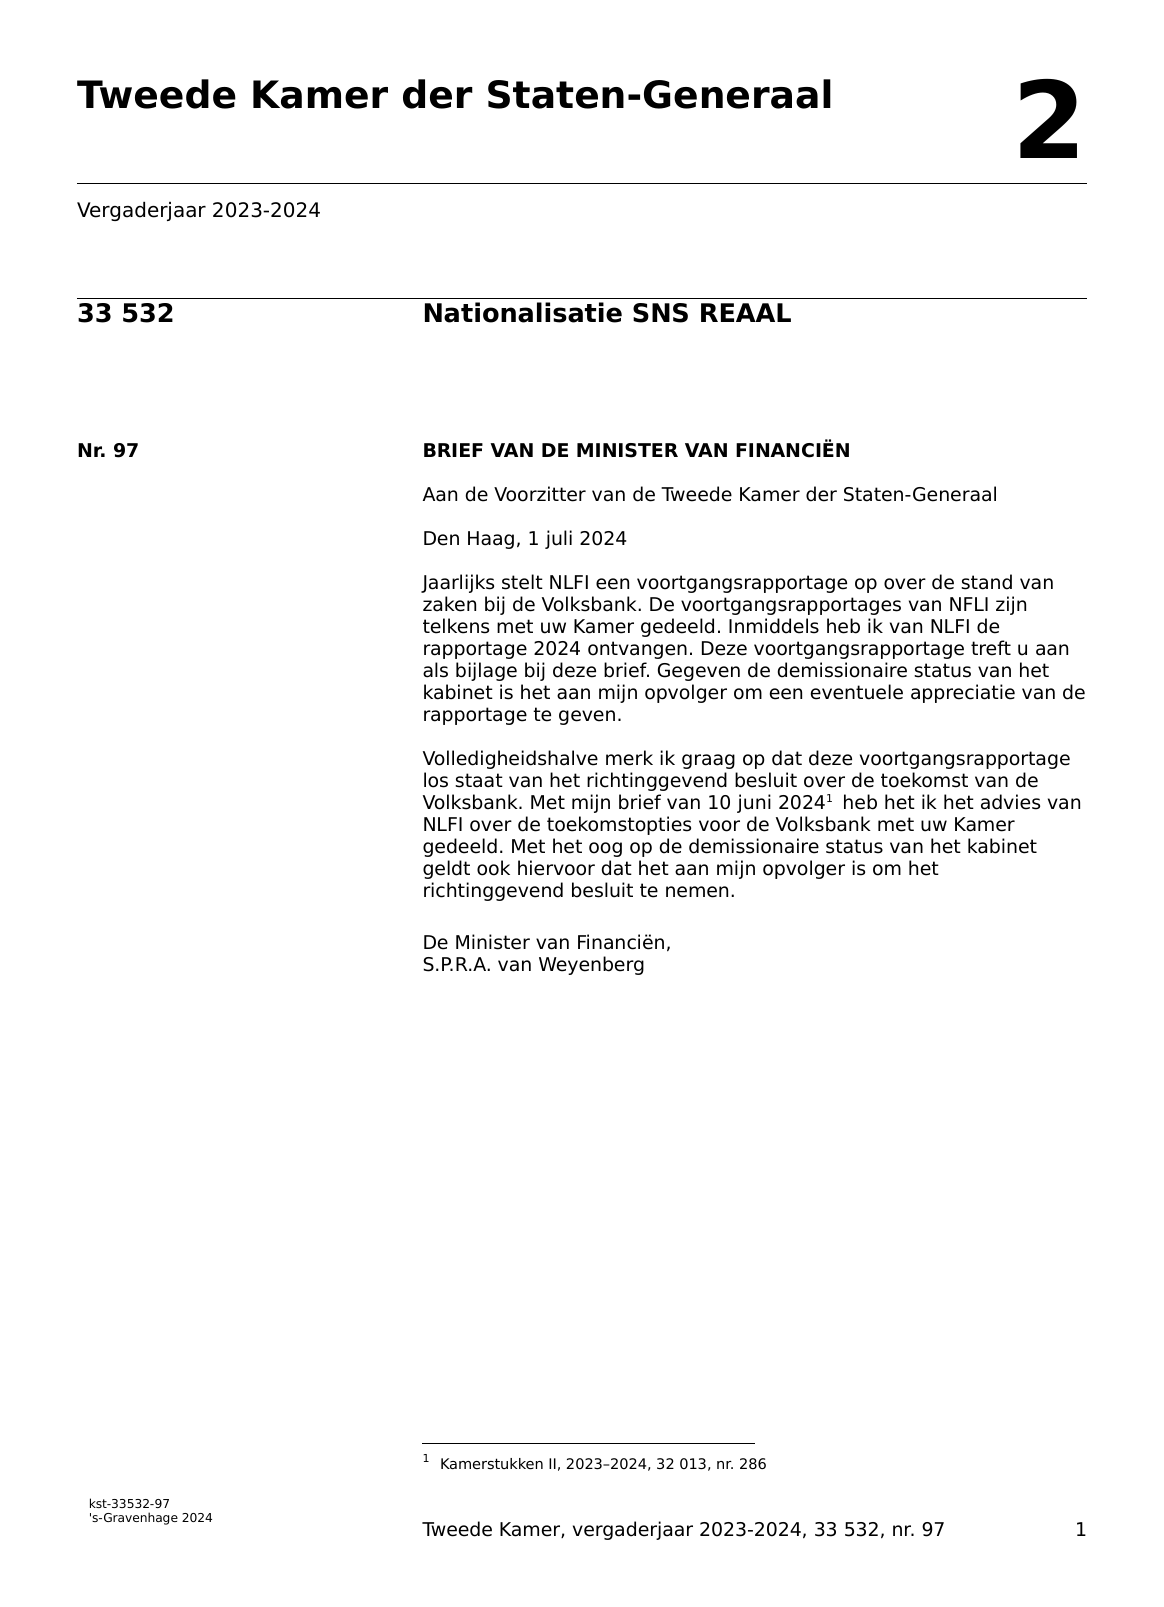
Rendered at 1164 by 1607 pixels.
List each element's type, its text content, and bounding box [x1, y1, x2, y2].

subtitle 33 532 Nationalisatie SNS REAAL [77, 299, 1087, 329]
text Volledigheidshalve merk ik graag op dat deze voortgangsrapportage los staat van het richtinggevend besluit over de toekomst van de Volksbank. Met mijn brief van 10 juni 2024 heb het ik het advies van NLFI over de toekomstopties voor de Volksbank met uw Kamer gedeeld. Met het oog op de demissionaire status van het kabinet geldt ook hiervoor dat het aan mijn opvolger is om het richtinggevend besluit te nemen. [422, 748, 1087, 902]
text De Minister van Financiën, S.P.R.A. van Weyenberg [422, 932, 1087, 976]
table_cell Vergaderjaar 2023-2024 [77, 184, 1087, 298]
table_header Tweede Kamer der Staten-Generaal [77, 59, 886, 183]
text kst-33532-97 [88, 1497, 323, 1511]
table_header 2 [886, 59, 1087, 183]
text 's-Gravenhage 2024 [88, 1511, 323, 1525]
text Den Haag, 1 juli 2024 [422, 528, 1087, 550]
text Aan de Voorzitter van de Tweede Kamer der Staten-Generaal [422, 484, 1087, 506]
text Kamerstukken II, 2023–2024, 32 013, nr. 286 [422, 1452, 1087, 1474]
text Jaarlijks stelt NLFI een voortgangsrapportage op over de stand van zaken bij de Volksbank. De voortgangsrapportages van NFLI zijn telkens met uw Kamer gedeeld. Inmiddels heb ik van NLFI de rapportage 2024 ontvangen. Deze voortgangsrapportage treft u aan als bijlage bij deze brief. Gegeven de demissionaire status van het kabinet is het aan mijn opvolger om een eventuele appreciatie van de rapportage te geven. [422, 572, 1087, 726]
subtitle Nr. 97 BRIEF VAN DE MINISTER VAN FINANCIËN [77, 440, 1087, 462]
